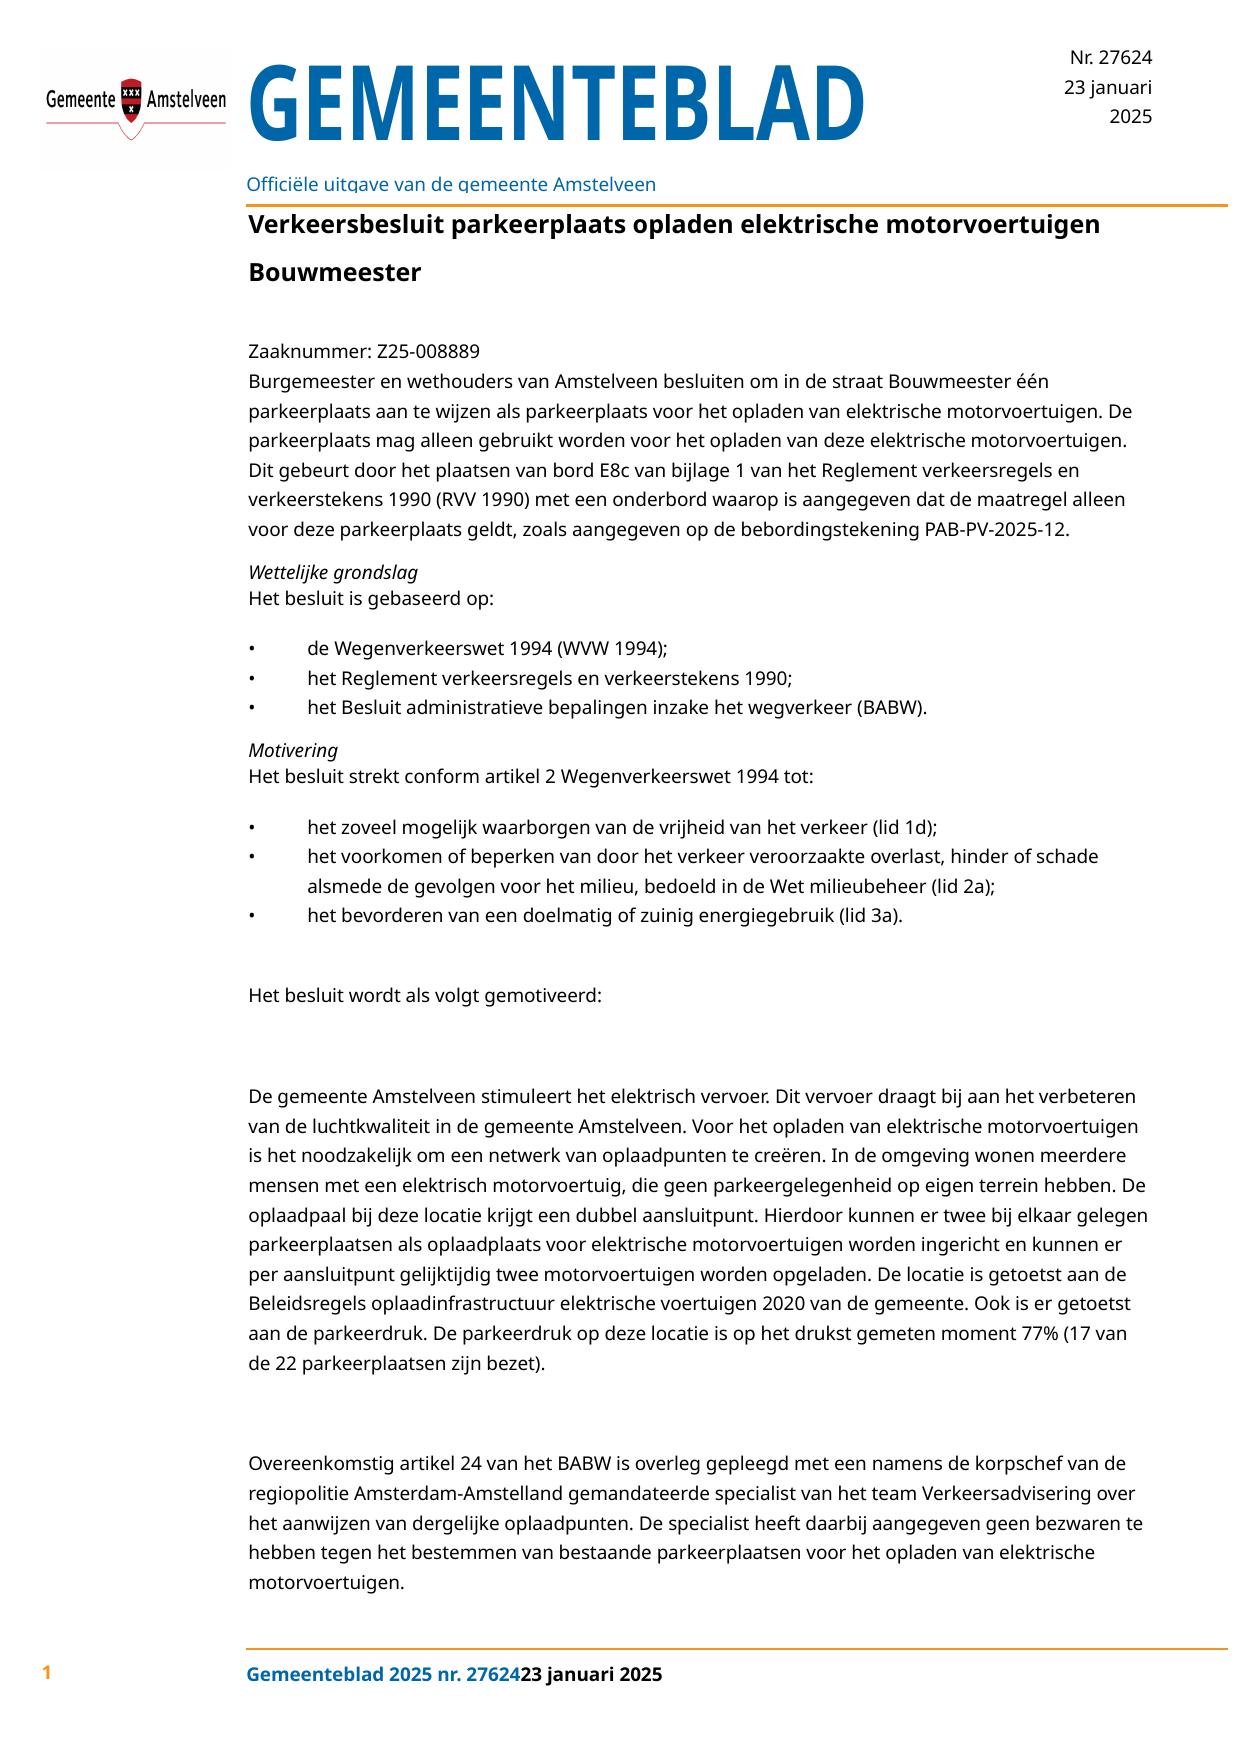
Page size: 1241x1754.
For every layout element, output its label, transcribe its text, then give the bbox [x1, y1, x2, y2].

text Het besluit is gebaseerd op: [248, 585, 1152, 611]
text Overeenkomstig artikel 24 van het BABW is overleg gepleegd met een namens de korpschef van de regiopolitie Amsterdam-Amstelland gemandateerde specialist van het team Verkeersadvisering over het aanwijzen van dergelijke oplaadpunten. De specialist heeft daarbij aangegeven geen bezwaren te hebben tegen het bestemmen van bestaande parkeerplaatsen voor het opladen van elektrische motorvoertuigen. [248, 1451, 1152, 1594]
text Wettelijke grondslag [248, 559, 1152, 585]
text Het besluit wordt als volgt gemotiveerd: [248, 983, 1152, 1008]
text Motivering [248, 738, 1152, 763]
list het Reglement verkeersregels en verkeerstekens 1990; [248, 665, 1152, 691]
picture [41, 47, 231, 172]
list de Wegenverkeerswet 1994 (WVW 1994); [248, 635, 1152, 661]
text Verkeersbesluit parkeerplaats opladen elektrische motorvoertuigen Bouwmeester [248, 207, 1152, 288]
text Burgemeester en wethouders van Amstelveen besluiten om in de straat Bouwmeester één parkeerplaats aan te wijzen als parkeerplaats voor het opladen van elektrische motorvoertuigen. De parkeerplaats mag alleen gebruikt worden voor het opladen van deze elektrische motorvoertuigen. [248, 368, 1152, 453]
text De gemeente Amstelveen stimuleert het elektrisch vervoer. Dit vervoer draagt bij aan het verbeteren van de luchtkwaliteit in de gemeente Amstelveen. Voor het opladen van elektrische motorvoertuigen is het noodzakelijk om een netwerk van oplaadpunten te creëren. In de omgeving wonen meerdere mensen met een elektrisch motorvoertuig, die geen parkeergelegenheid op eigen terrein hebben. De oplaadpaal bij deze locatie krijgt een dubbel aansluitpunt. Hierdoor kunnen er twee bij elkaar gelegen parkeerplaatsen als oplaadplaats voor elektrische motorvoertuigen worden ingericht en kunnen er per aansluitpunt gelijktijdig twee motorvoertuigen worden opgeladen. De locatie is getoetst aan de Beleidsregels oplaadinfrastructuur elektrische voertuigen 2020 van de gemeente. Ook is er getoetst aan de parkeerdruk. De parkeerdruk op deze locatie is op het drukst gemeten moment 77% (17 van de 22 parkeerplaatsen zijn bezet). [248, 1083, 1152, 1375]
text Dit gebeurt door het plaatsen van bord E8c van bijlage 1 van het Reglement verkeersregels en verkeerstekens 1990 (RVV 1990) met een onderbord waarop is aangegeven dat de maatregel alleen voor deze parkeerplaats geldt, zoals aangegeven op de bebordingstekening PAB-PV-2025-12. [248, 457, 1152, 542]
text Het besluit strekt conform artikel 2 Wegenverkeerswet 1994 tot: [248, 763, 1152, 789]
list het voorkomen of beperken van door het verkeer veroorzaakte overlast, hinder of schade alsmede de gevolgen voor het milieu, bedoeld in de Wet milieubeheer (lid 2a); [248, 843, 1152, 899]
list het Besluit administratieve bepalingen inzake het wegverkeer (BABW). [248, 694, 1152, 720]
text Zaaknummer: Z25-008889 [248, 339, 1152, 364]
list het zoveel mogelijk waarborgen van de vrijheid van het verkeer (lid 1d); [248, 814, 1152, 839]
list het bevorderen van een doelmatig of zuinig energiegebruik (lid 3a). [248, 903, 1152, 928]
